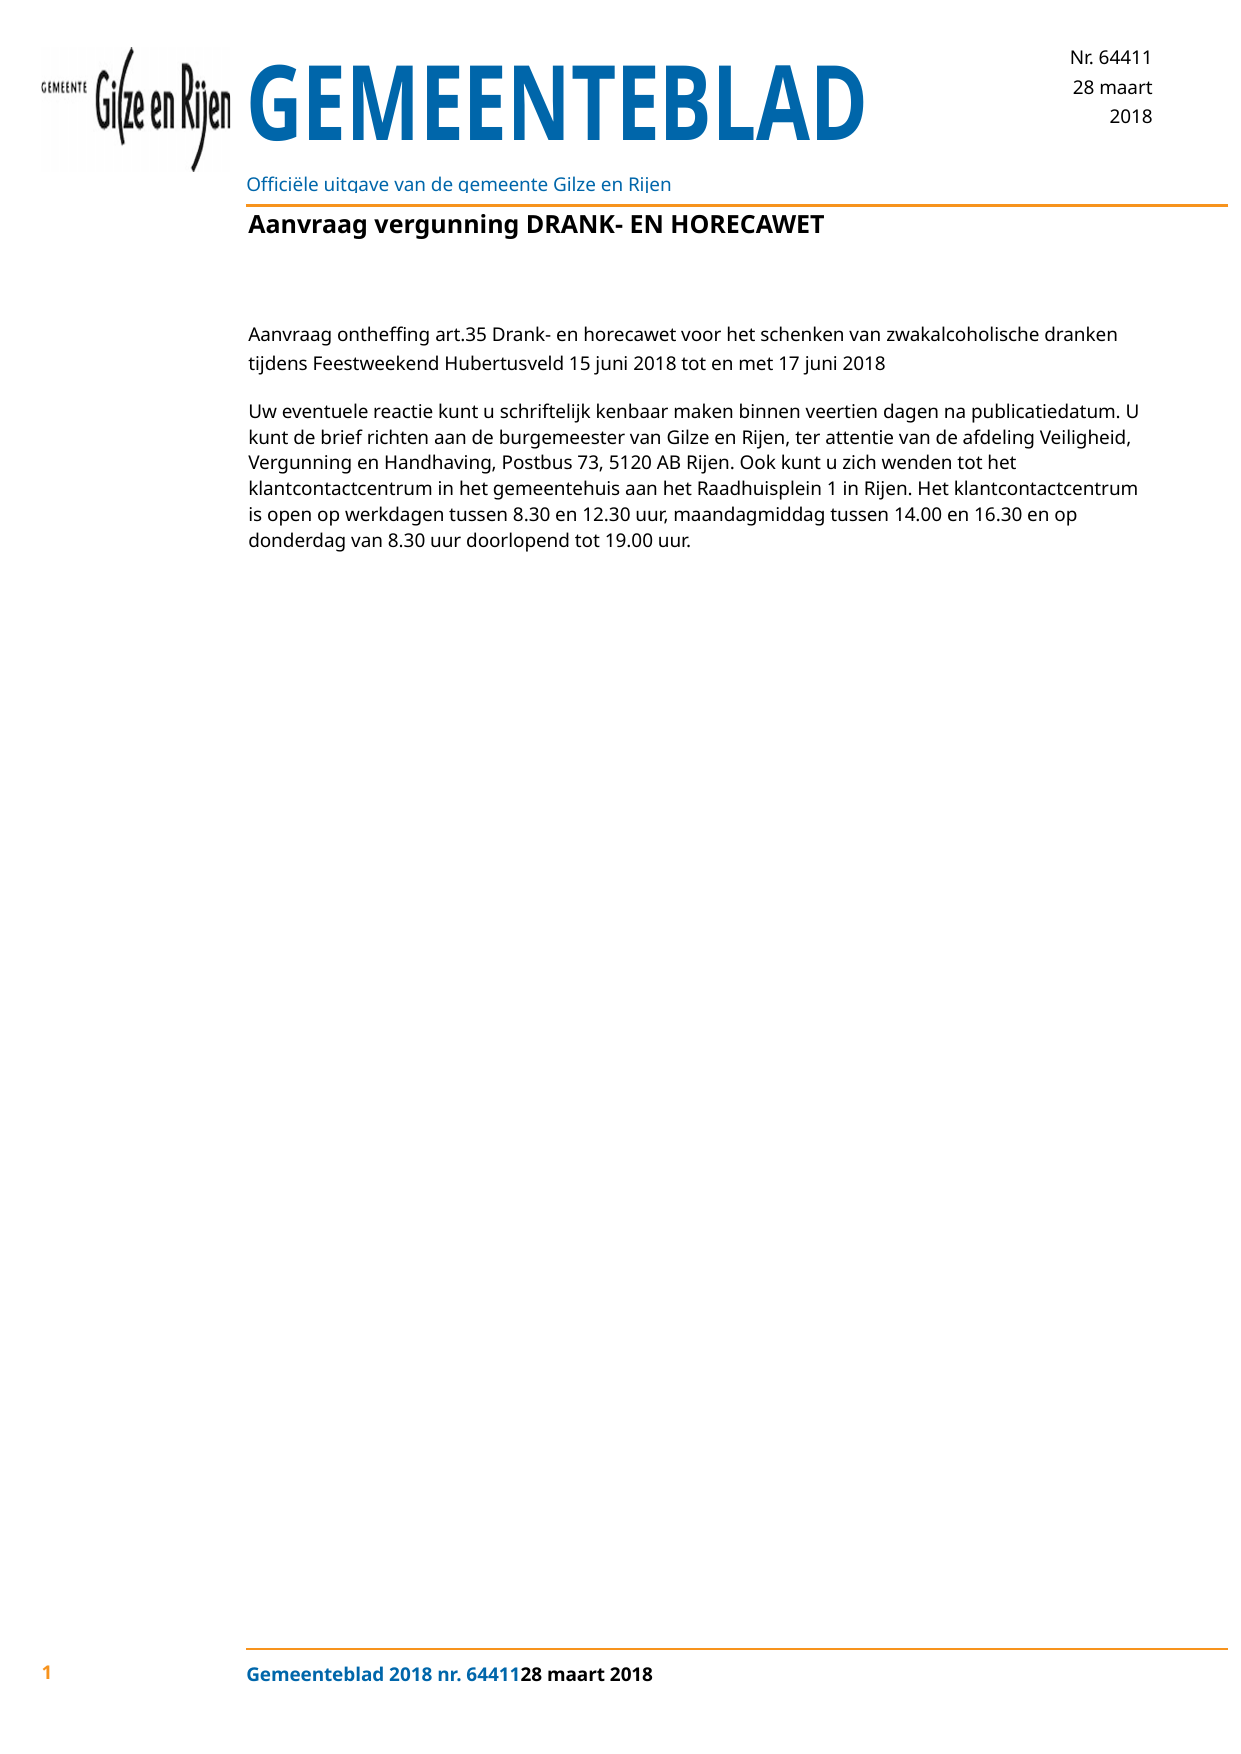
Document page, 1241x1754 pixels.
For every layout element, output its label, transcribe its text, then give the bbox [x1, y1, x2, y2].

picture [41, 47, 231, 172]
text Aanvraag vergunning DRANK- EN HORECAWET [248, 207, 1152, 241]
text Aanvraag ontheffing art.35 Drank- en horecawet voor het schenken van zwakalcoholische dranken tijdens Feestweekend Hubertusveld 15 juni 2018 tot en met 17 juni 2018 [248, 321, 1152, 376]
text Uw eventuele reactie kunt u schriftelijk kenbaar maken binnen veertien dagen na publicatiedatum. U kunt de brief richten aan de burgemeester van Gilze en Rijen, ter attentie van de afdeling Veiligheid, Vergunning en Handhaving, Postbus 73, 5120 AB Rijen. Ook kunt u zich wenden tot het klantcontactcentrum in het gemeentehuis aan het Raadhuisplein 1 in Rijen. Het klantcontactcentrum is open op werkdagen tussen 8.30 en 12.30 uur, maandagmiddag tussen 14.00 en 16.30 en op donderdag van 8.30 uur doorlopend tot 19.00 uur. [248, 398, 1152, 552]
